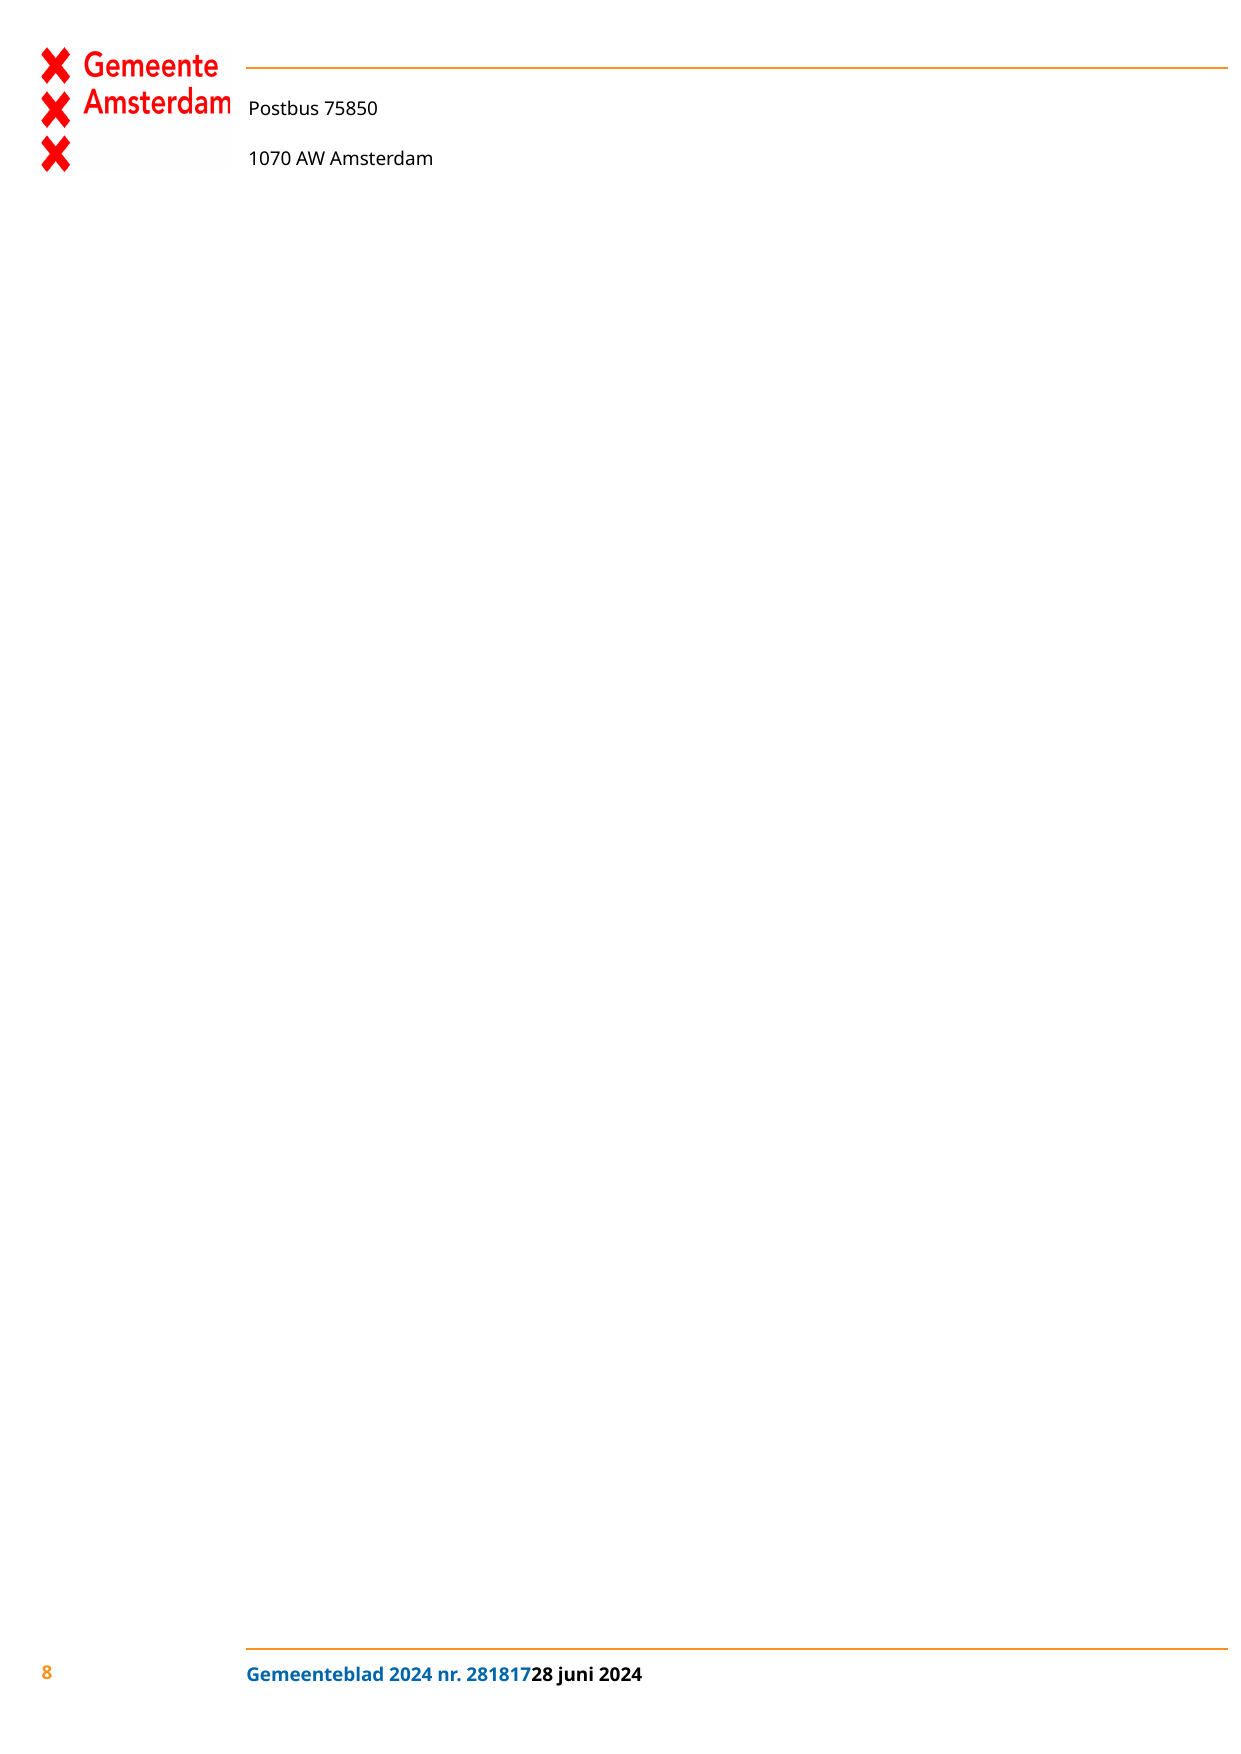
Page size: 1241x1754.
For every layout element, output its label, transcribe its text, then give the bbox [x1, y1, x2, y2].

text 1070 AW Amsterdam [248, 145, 1152, 171]
text Postbus 75850 [248, 95, 1152, 121]
picture [41, 47, 231, 172]
